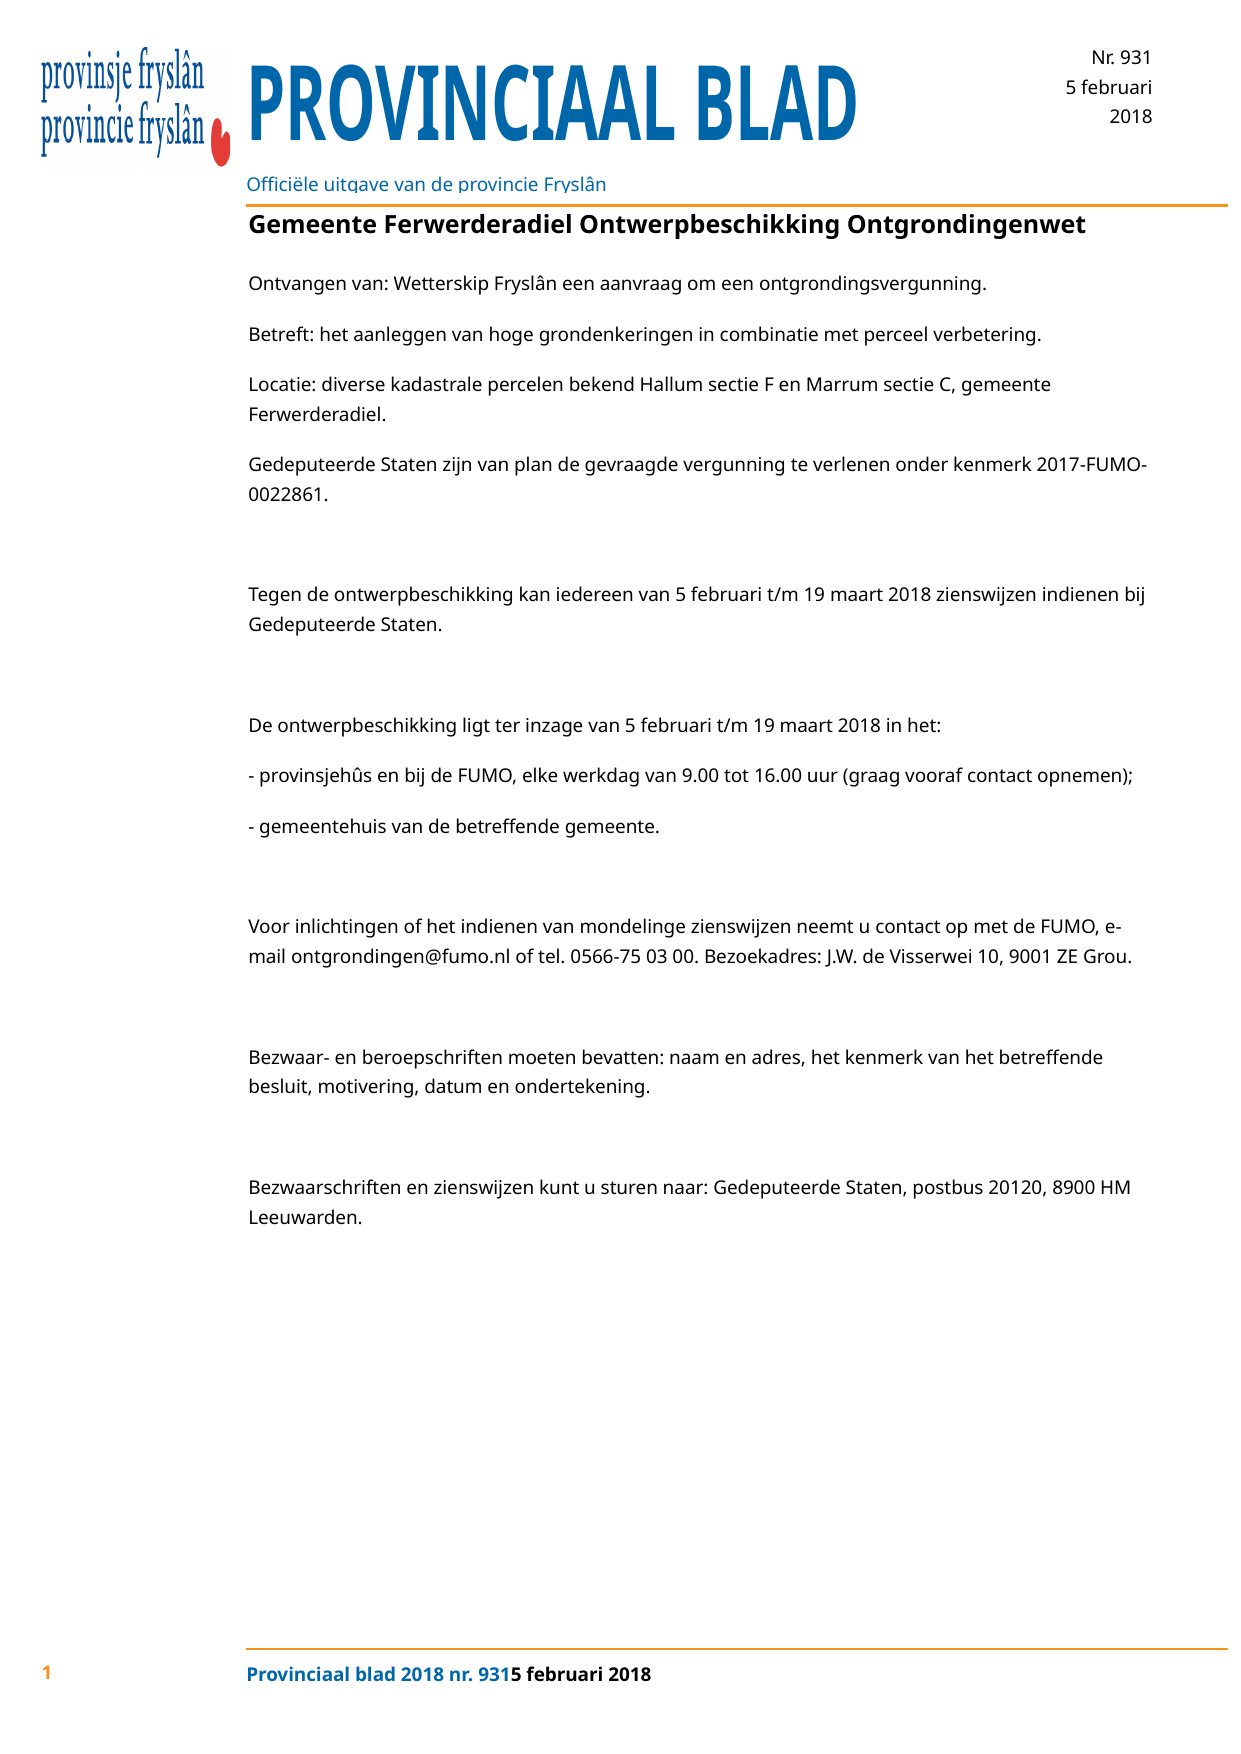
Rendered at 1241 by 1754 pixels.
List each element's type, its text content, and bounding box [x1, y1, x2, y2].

text De ontwerpbeschikking ligt ter inzage van 5 februari t/m 19 maart 2018 in het: [248, 712, 1152, 738]
text Voor inlichtingen of het indienen van mondelinge zienswijzen neemt u contact op met de FUMO, e-mail ontgrondingen@fumo.nl of tel. 0566-75 03 00. Bezoekadres: J.W. de Visserwei 10, 9001 ZE Grou. [248, 914, 1152, 969]
text Betreft: het aanleggen van hoge grondenkeringen in combinatie met perceel verbetering. [248, 321, 1152, 346]
text Gemeente Ferwerderadiel Ontwerpbeschikking Ontgrondingenwet [248, 207, 1152, 241]
text Bezwaar- en beroepschriften moeten bevatten: naam en adres, het kenmerk van het betreffende besluit, motivering, datum en ondertekening. [248, 1044, 1152, 1099]
picture [41, 47, 231, 172]
text Ontvangen van: Wetterskip Fryslân een aanvraag om een ontgrondingsvergunning. [248, 270, 1152, 296]
text Locatie: diverse kadastrale percelen bekend Hallum sectie F en Marrum sectie C, gemeente Ferwerderadiel. [248, 371, 1152, 426]
text Tegen de ontwerpbeschikking kan iedereen van 5 februari t/m 19 maart 2018 zienswijzen indienen bij Gedeputeerde Staten. [248, 582, 1152, 637]
text - gemeentehuis van de betreffende gemeente. [248, 813, 1152, 838]
text - provinsjehûs en bij de FUMO, elke werkdag van 9.00 tot 16.00 uur (graag vooraf contact opnemen); [248, 762, 1152, 788]
text Bezwaarschriften en zienswijzen kunt u sturen naar: Gedeputeerde Staten, postbus 20120, 8900 HM Leeuwarden. [248, 1174, 1152, 1230]
text Gedeputeerde Staten zijn van plan de gevraagde vergunning te verlenen onder kenmerk 2017-FUMO-0022861. [248, 451, 1152, 506]
